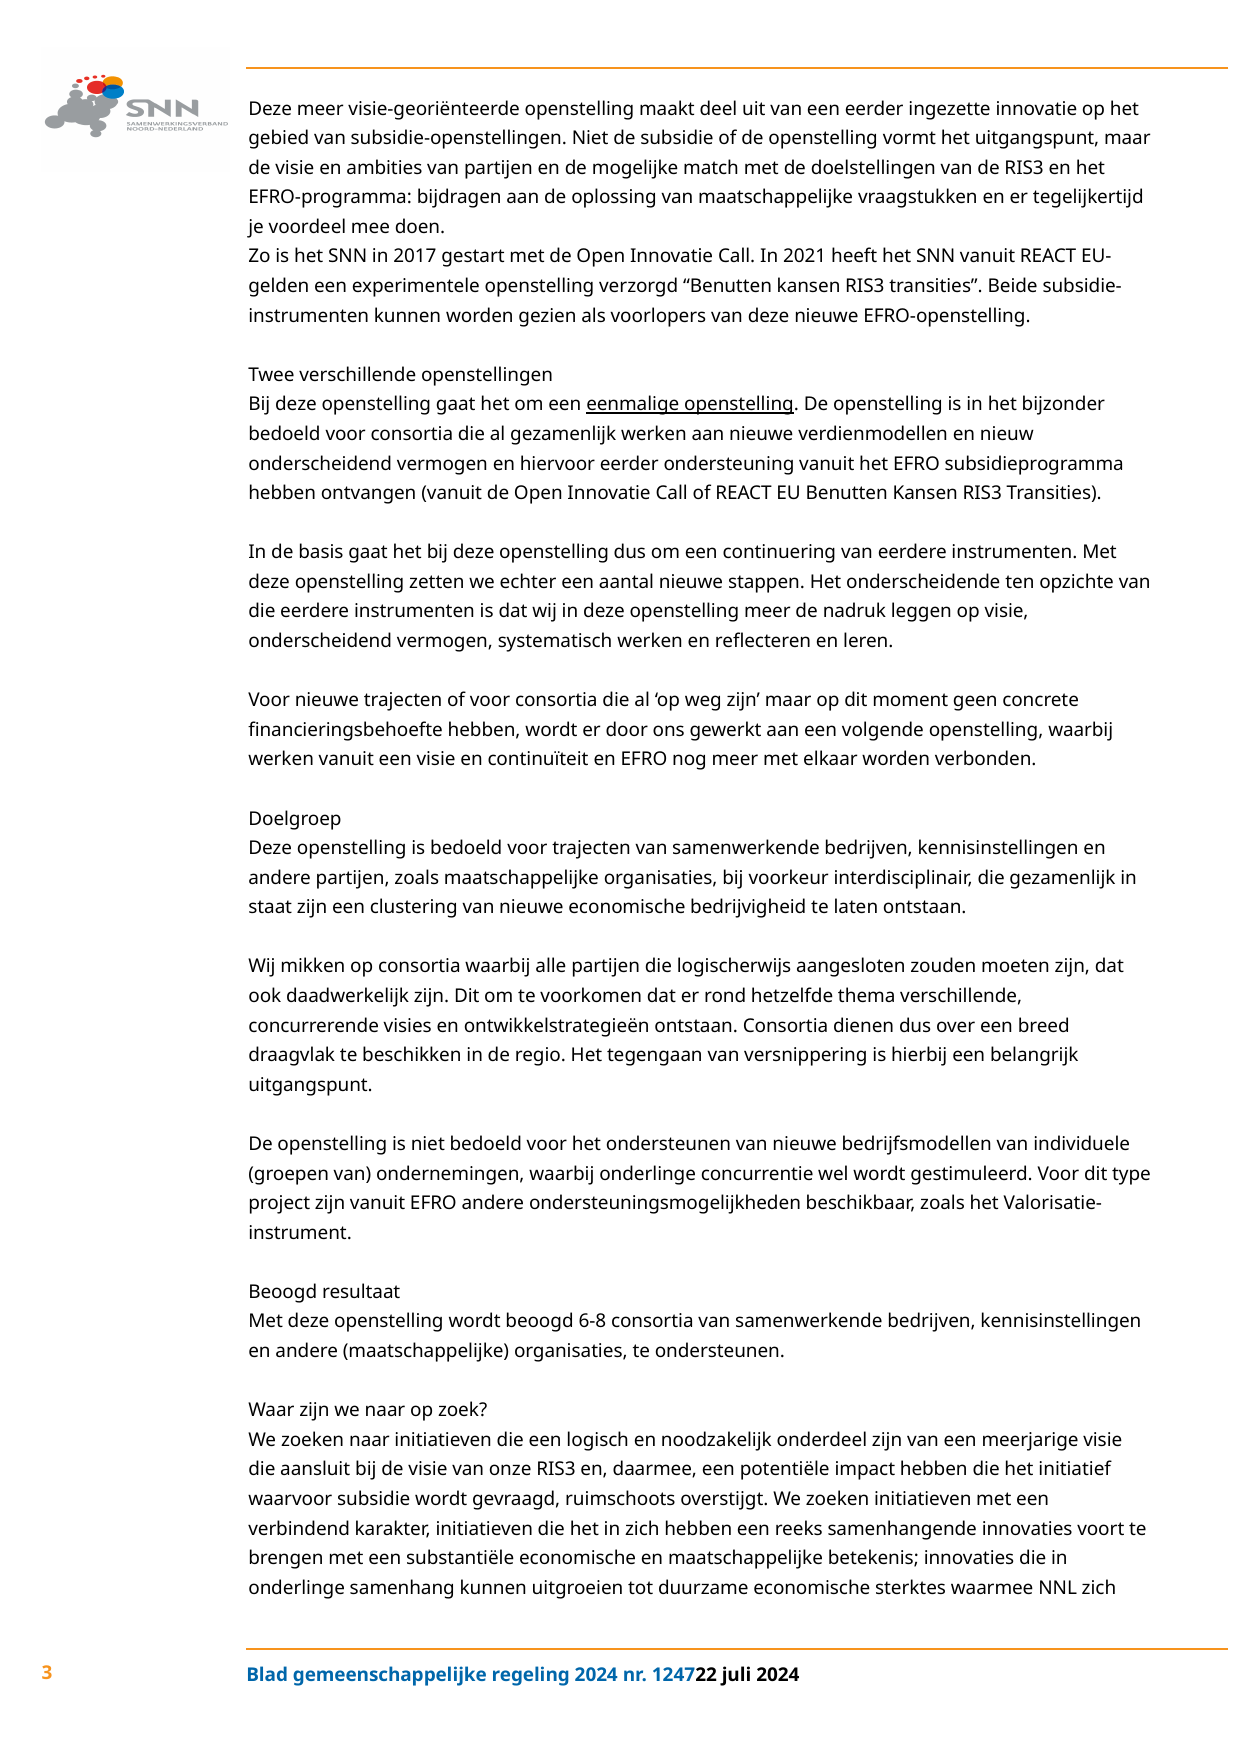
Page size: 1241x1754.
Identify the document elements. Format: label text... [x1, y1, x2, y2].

text We zoeken naar initiatieven die een logisch en noodzakelijk onderdeel zijn van een meerjarige visie die aansluit bij de visie van onze RIS3 en, daarmee, een potentiële impact hebben die het initiatief waarvoor subsidie wordt gevraagd, ruimschoots overstijgt. We zoeken initiatieven met een verbindend karakter, initiatieven die het in zich hebben een reeks samenhangende innovaties voort te brengen met een substantiële economische en maatschappelijke betekenis; innovaties die in onderlinge samenhang kunnen uitgroeien tot duurzame economische sterktes waarmee NNL zich [248, 1426, 1152, 1600]
text Bij deze openstelling gaat het om een eenmalige openstelling. De openstelling is in het bijzonder bedoeld voor consortia die al gezamenlijk werken aan nieuwe verdienmodellen en nieuw onderscheidend vermogen en hiervoor eerder ondersteuning vanuit het EFRO subsidieprogramma hebben ontvangen (vanuit de Open Innovatie Call of REACT EU Benutten Kansen RIS3 Transities). [248, 391, 1152, 505]
text Met deze openstelling wordt beoogd 6-8 consortia van samenwerkende bedrijven, kennisinstellingen en andere (maatschappelijke) organisaties, te ondersteunen. [248, 1308, 1152, 1363]
text Beoogd resultaat [248, 1278, 1152, 1304]
picture [41, 47, 231, 172]
text Twee verschillende openstellingen [248, 361, 1152, 387]
text Doelgroep [248, 805, 1152, 831]
text De openstelling is niet bedoeld voor het ondersteunen van nieuwe bedrijfsmodellen van individuele (groepen van) ondernemingen, waarbij onderlinge concurrentie wel wordt gestimuleerd. Voor dit type project zijn vanuit EFRO andere ondersteuningsmogelijkheden beschikbaar, zoals het Valorisatie-instrument. [248, 1130, 1152, 1245]
text Deze openstelling is bedoeld voor trajecten van samenwerkende bedrijven, kennisinstellingen en andere partijen, zoals maatschappelijke organisaties, bij voorkeur interdisciplinair, die gezamenlijk in staat zijn een clustering van nieuwe economische bedrijvigheid te laten ontstaan. [248, 834, 1152, 919]
text Voor nieuwe trajecten of voor consortia die al ‘op weg zijn’ maar op dit moment geen concrete financieringsbehoefte hebben, wordt er door ons gewerkt aan een volgende openstelling, waarbij werken vanuit een visie en continuïteit en EFRO nog meer met elkaar worden verbonden. [248, 686, 1152, 771]
text Wij mikken op consortia waarbij alle partijen die logischerwijs aangesloten zouden moeten zijn, dat ook daadwerkelijk zijn. Dit om te voorkomen dat er rond hetzelfde thema verschillende, concurrerende visies en ontwikkelstrategieën ontstaan. Consortia dienen dus over een breed draagvlak te beschikken in de regio. Het tegengaan van versnippering is hierbij een belangrijk uitgangspunt. [248, 953, 1152, 1097]
text Zo is het SNN in 2017 gestart met de Open Innovatie Call. In 2021 heeft het SNN vanuit REACT EU-gelden een experimentele openstelling verzorgd “Benutten kansen RIS3 transities”. Beide subsidie-instrumenten kunnen worden gezien als voorlopers van deze nieuwe EFRO-openstelling. [248, 243, 1152, 328]
text Deze meer visie-georiënteerde openstelling maakt deel uit van een eerder ingezette innovatie op het gebied van subsidie-openstellingen. Niet de subsidie of de openstelling vormt het uitgangspunt, maar de visie en ambities van partijen en de mogelijke match met de doelstellingen van de RIS3 en het EFRO-programma: bijdragen aan de oplossing van maatschappelijke vraagstukken en er tegelijkertijd je voordeel mee doen. [248, 95, 1152, 239]
text Waar zijn we naar op zoek? [248, 1396, 1152, 1422]
text In de basis gaat het bij deze openstelling dus om een continuering van eerdere instrumenten. Met deze openstelling zetten we echter een aantal nieuwe stappen. Het onderscheidende ten opzichte van die eerdere instrumenten is dat wij in deze openstelling meer de nadruk leggen op visie, onderscheidend vermogen, systematisch werken en reflecteren en leren. [248, 538, 1152, 653]
